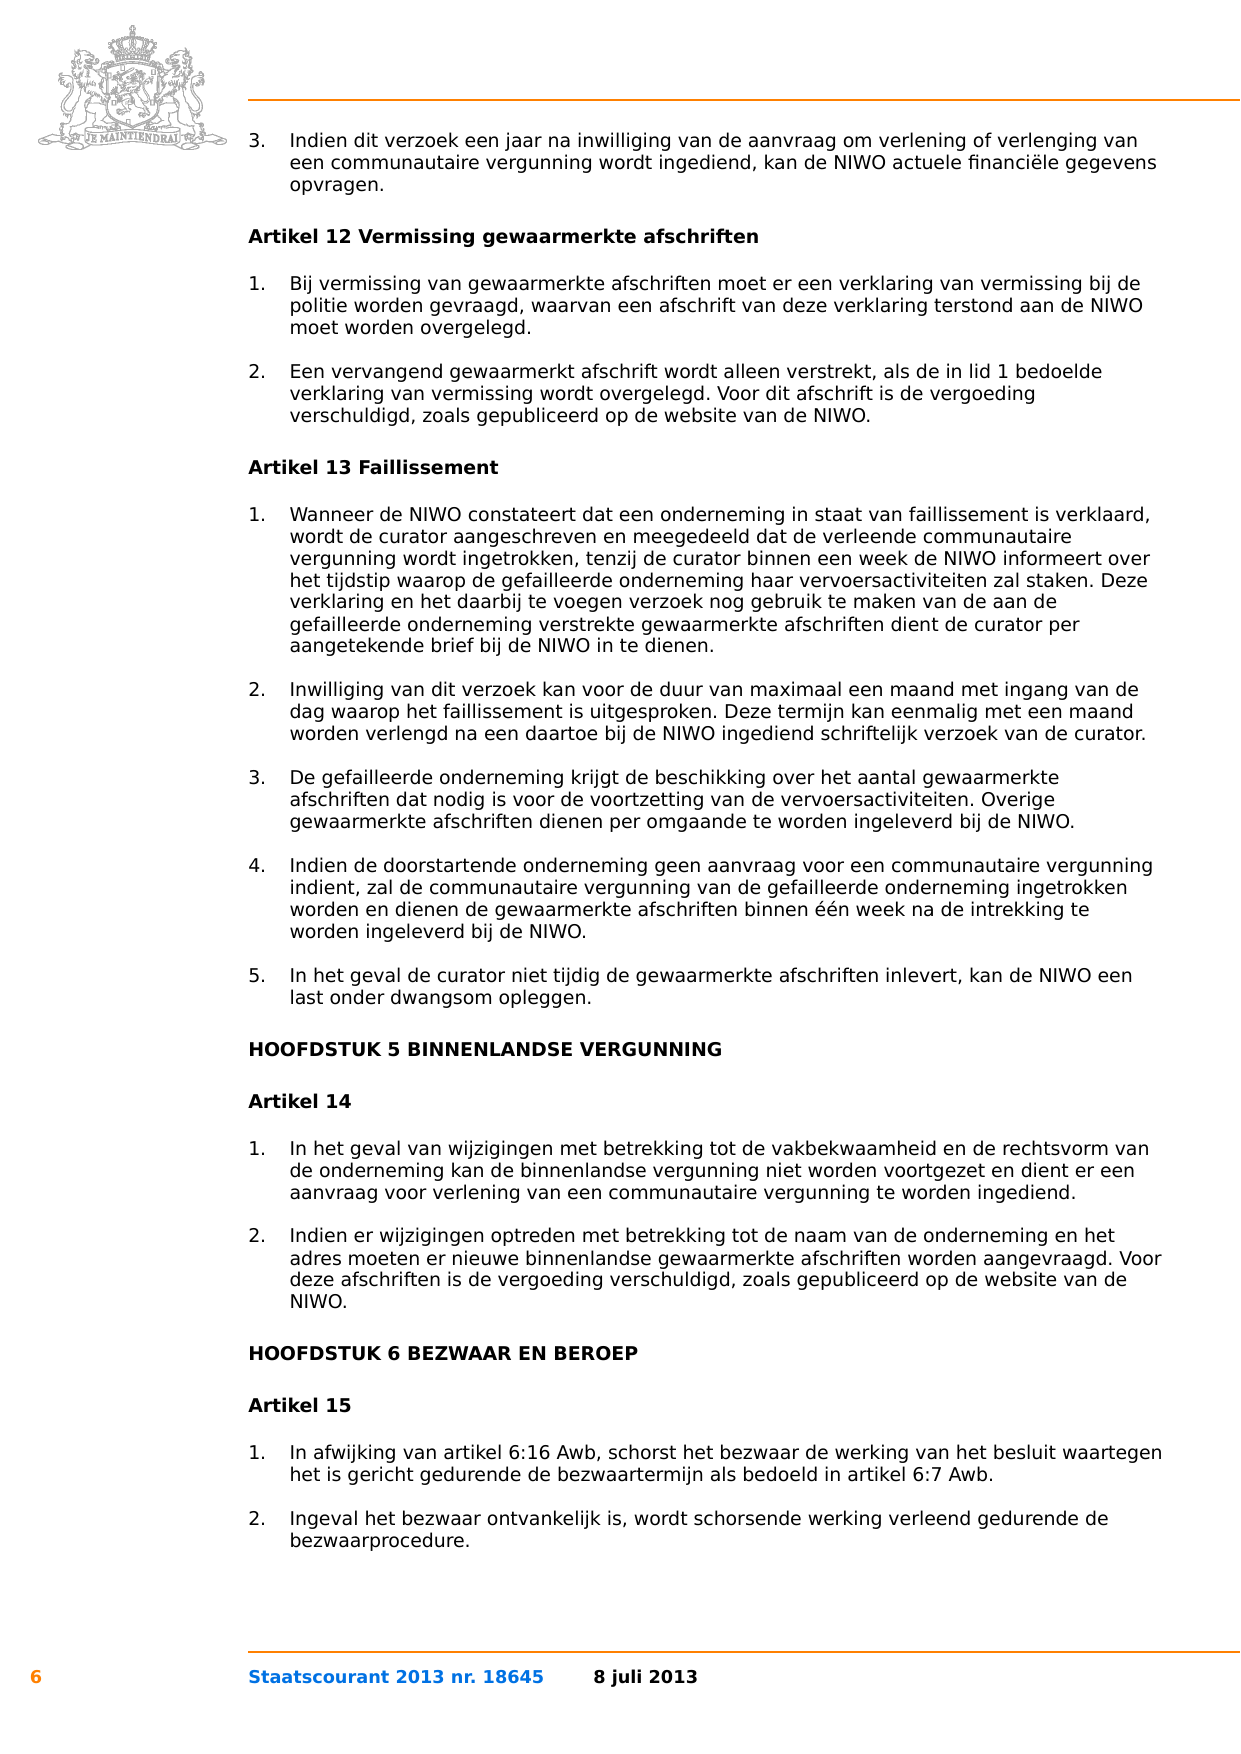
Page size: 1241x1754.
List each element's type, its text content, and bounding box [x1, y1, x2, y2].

picture [38, 25, 227, 150]
text 3. Indien dit verzoek een jaar na inwilliging van de aanvraag om verlening of verlenging van een communautaire vergunning wordt ingediend, kan de NIWO actuele financiële gegevens opvragen. [248, 130, 1163, 196]
subtitle Artikel 15 [248, 1395, 1163, 1417]
text 1. Wanneer de NIWO constateert dat een onderneming in staat van faillissement is verklaard, wordt de curator aangeschreven en meegedeeld dat de verleende communautaire vergunning wordt ingetrokken, tenzij de curator binnen een week de NIWO informeert over het tijdstip waarop de gefailleerde onderneming haar vervoersactiviteiten zal staken. Deze verklaring en het daarbij te voegen verzoek nog gebruik te maken van de aan de gefailleerde onderneming verstrekte gewaarmerkte afschriften dient de curator per aangetekende brief bij de NIWO in te dienen. [248, 503, 1163, 657]
subtitle HOOFDSTUK 5 BINNENLANDSE VERGUNNING [248, 1039, 1163, 1061]
text 2. Inwilliging van dit verzoek kan voor de duur van maximaal een maand met ingang van de dag waarop het faillissement is uitgesproken. Deze termijn kan eenmalig met een maand worden verlengd na een daartoe bij de NIWO ingediend schriftelijk verzoek van de curator. [248, 679, 1163, 745]
text 1. In afwijking van artikel 6:16 Awb, schorst het bezwaar de werking van het besluit waartegen het is gericht gedurende de bezwaartermijn als bedoeld in artikel 6:7 Awb. [248, 1442, 1163, 1486]
subtitle Artikel 14 [248, 1091, 1163, 1113]
text 2. Ingeval het bezwaar ontvankelijk is, wordt schorsende werking verleend gedurende de bezwaarprocedure. [248, 1508, 1163, 1552]
text 3. De gefailleerde onderneming krijgt de beschikking over het aantal gewaarmerkte afschriften dat nodig is voor de voortzetting van de vervoersactiviteiten. Overige gewaarmerkte afschriften dienen per omgaande te worden ingeleverd bij de NIWO. [248, 767, 1163, 833]
subtitle Artikel 13 Faillissement [248, 457, 1163, 478]
text 4. Indien de doorstartende onderneming geen aanvraag voor een communautaire vergunning indient, zal de communautaire vergunning van de gefailleerde onderneming ingetrokken worden en dienen de gewaarmerkte afschriften binnen één week na de intrekking te worden ingeleverd bij de NIWO. [248, 855, 1163, 943]
text 2. Indien er wijzigingen optreden met betrekking tot de naam van de onderneming en het adres moeten er nieuwe binnenlandse gewaarmerkte afschriften worden aangevraagd. Voor deze afschriften is de vergoeding verschuldigd, zoals gepubliceerd op de website van de NIWO. [248, 1225, 1163, 1313]
text 2. Een vervangend gewaarmerkt afschrift wordt alleen verstrekt, als de in lid 1 bedoelde verklaring van vermissing wordt overgelegd. Voor dit afschrift is de vergoeding verschuldigd, zoals gepubliceerd op de website van de NIWO. [248, 361, 1163, 427]
text 5. In het geval de curator niet tijdig de gewaarmerkte afschriften inlevert, kan de NIWO een last onder dwangsom opleggen. [248, 965, 1163, 1009]
subtitle HOOFDSTUK 6 BEZWAAR EN BEROEP [248, 1343, 1163, 1365]
subtitle Artikel 12 Vermissing gewaarmerkte afschriften [248, 226, 1163, 248]
text 1. Bij vermissing van gewaarmerkte afschriften moet er een verklaring van vermissing bij de politie worden gevraagd, waarvan een afschrift van deze verklaring terstond aan de NIWO moet worden overgelegd. [248, 273, 1163, 339]
text 1. In het geval van wijzigingen met betrekking tot de vakbekwaamheid en de rechtsvorm van de onderneming kan de binnenlandse vergunning niet worden voortgezet en dient er een aanvraag voor verlening van een communautaire vergunning te worden ingediend. [248, 1138, 1163, 1203]
